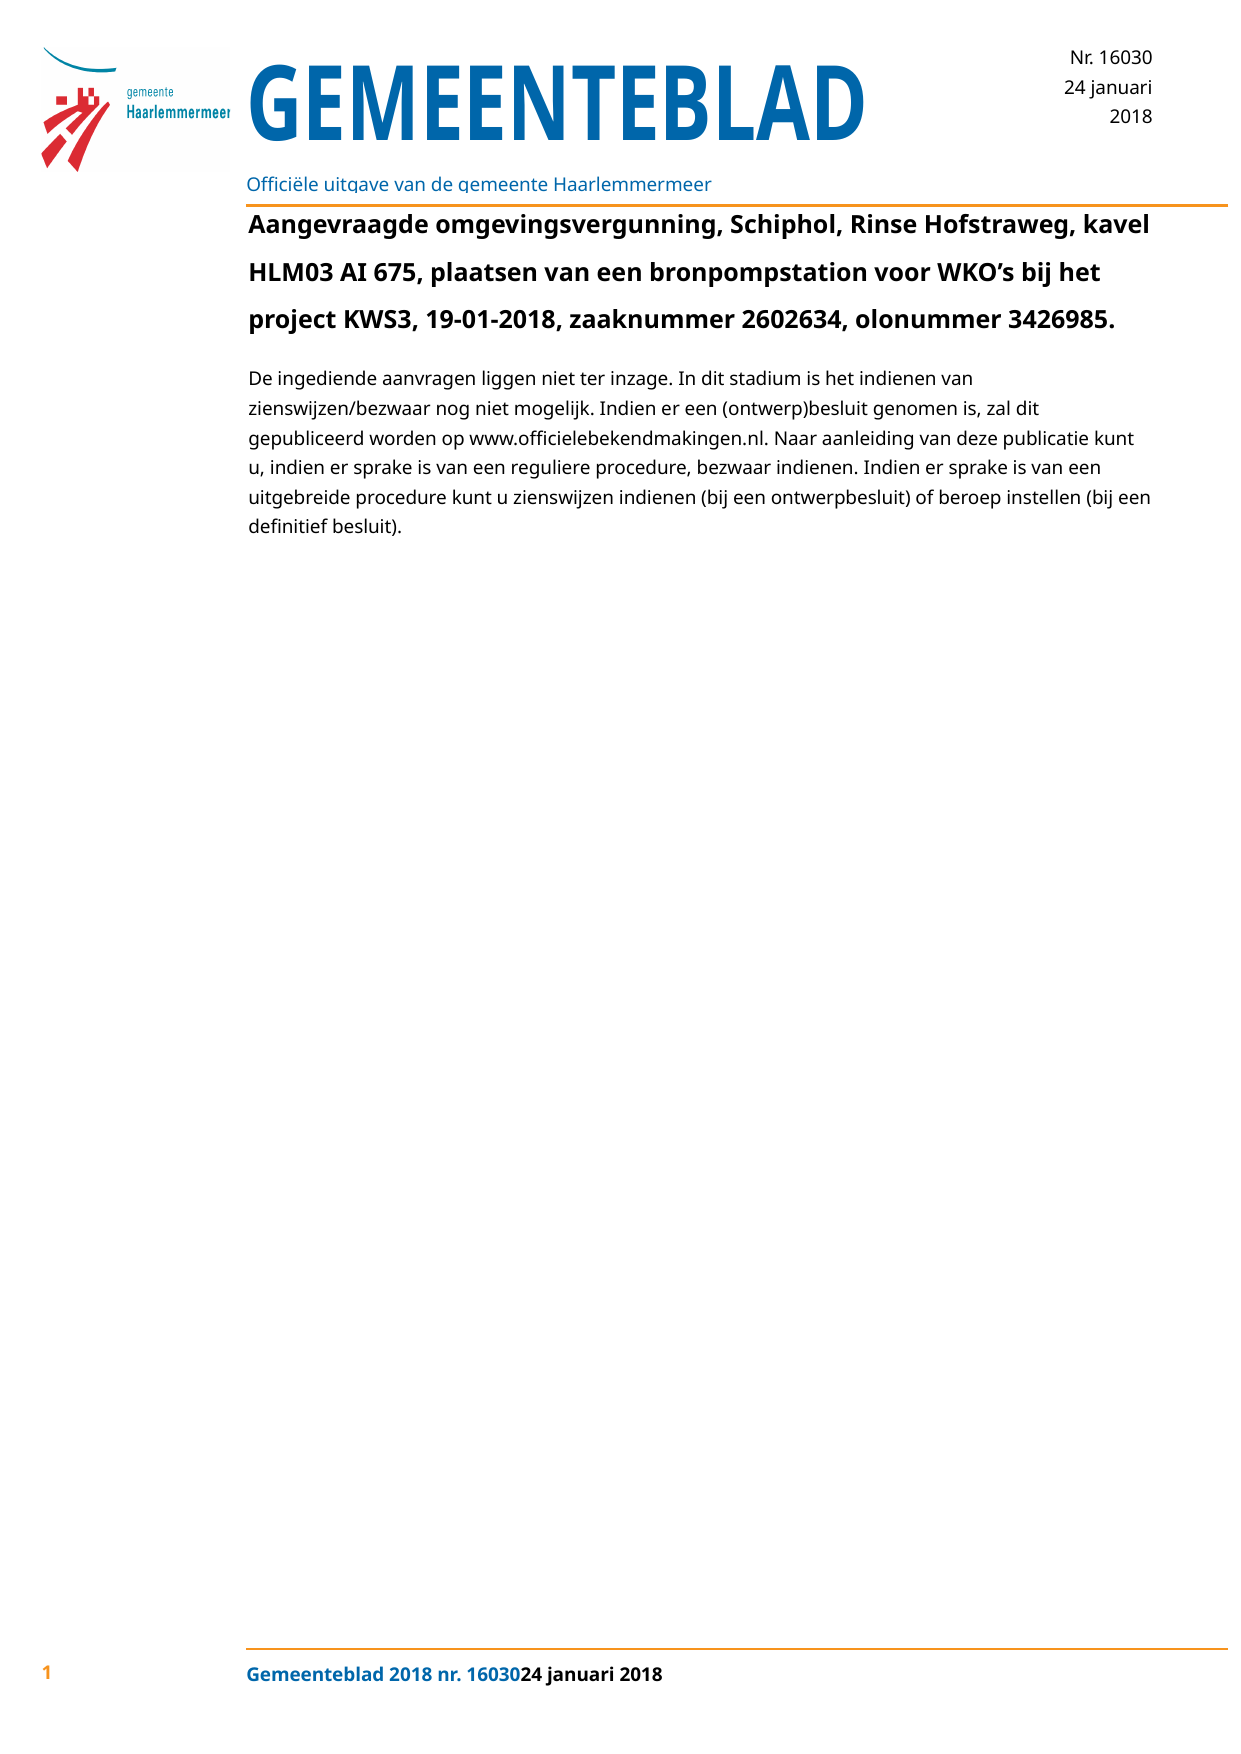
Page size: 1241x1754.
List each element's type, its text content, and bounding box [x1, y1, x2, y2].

picture [41, 47, 231, 172]
text De ingediende aanvragen liggen niet ter inzage. In dit stadium is het indienen van zienswijzen/bezwaar nog niet mogelijk. Indien er een (ontwerp)besluit genomen is, zal dit gepubliceerd worden op www.officielebekendmakingen.nl. Naar aanleiding van deze publicatie kunt u, indien er sprake is van een reguliere procedure, bezwaar indienen. Indien er sprake is van een uitgebreide procedure kunt u zienswijzen indienen (bij een ontwerpbesluit) of beroep instellen (bij een definitief besluit). [248, 366, 1152, 539]
text Aangevraagde omgevingsvergunning, Schiphol, Rinse Hofstraweg, kavel HLM03 AI 675, plaatsen van een bronpompstation voor WKO’s bij het project KWS3, 19-01-2018, zaaknummer 2602634, olonummer 3426985. [248, 207, 1152, 336]
